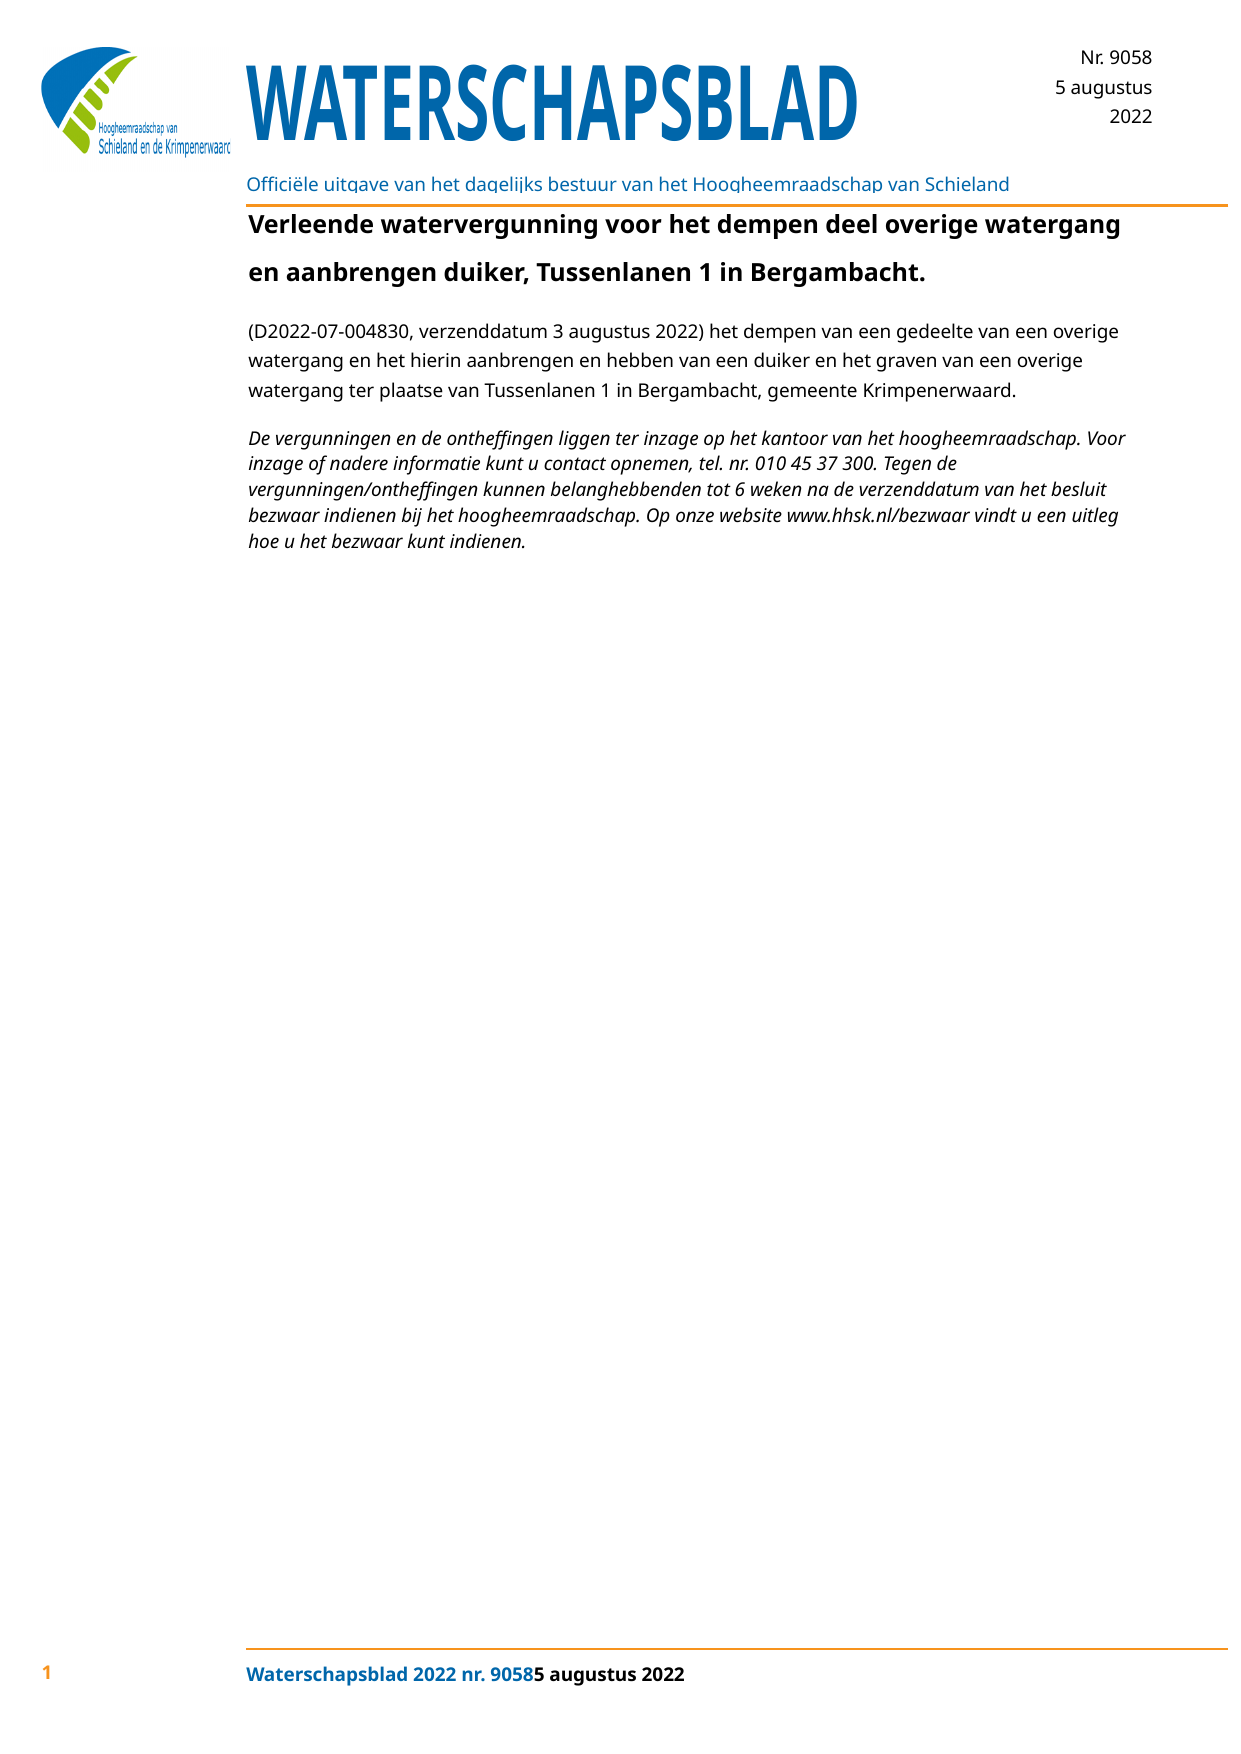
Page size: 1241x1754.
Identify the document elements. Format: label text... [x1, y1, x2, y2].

text De vergunningen en de ontheffingen liggen ter inzage op het kantoor van het hoogheemraadschap. Voor inzage of nadere informatie kunt u contact opnemen, tel. nr. 010 45 37 300. Tegen de vergunningen/ontheffingen kunnen belanghebbenden tot 6 weken na de verzenddatum van het besluit bezwaar indienen bij het hoogheemraadschap. Op onze website www.hhsk.nl/bezwaar vindt u een uitleg hoe u het bezwaar kunt indienen. [248, 425, 1152, 553]
text (D2022-07-004830, verzenddatum 3 augustus 2022) het dempen van een gedeelte van een overige watergang en het hierin aanbrengen en hebben van een duiker en het graven van een overige watergang ter plaatse van Tussenlanen 1 in Bergambacht, gemeente Krimpenerwaard. [248, 318, 1152, 403]
text Verleende watervergunning voor het dempen deel overige watergang en aanbrengen duiker, Tussenlanen 1 in Bergambacht. [248, 207, 1152, 288]
picture [41, 47, 231, 172]
